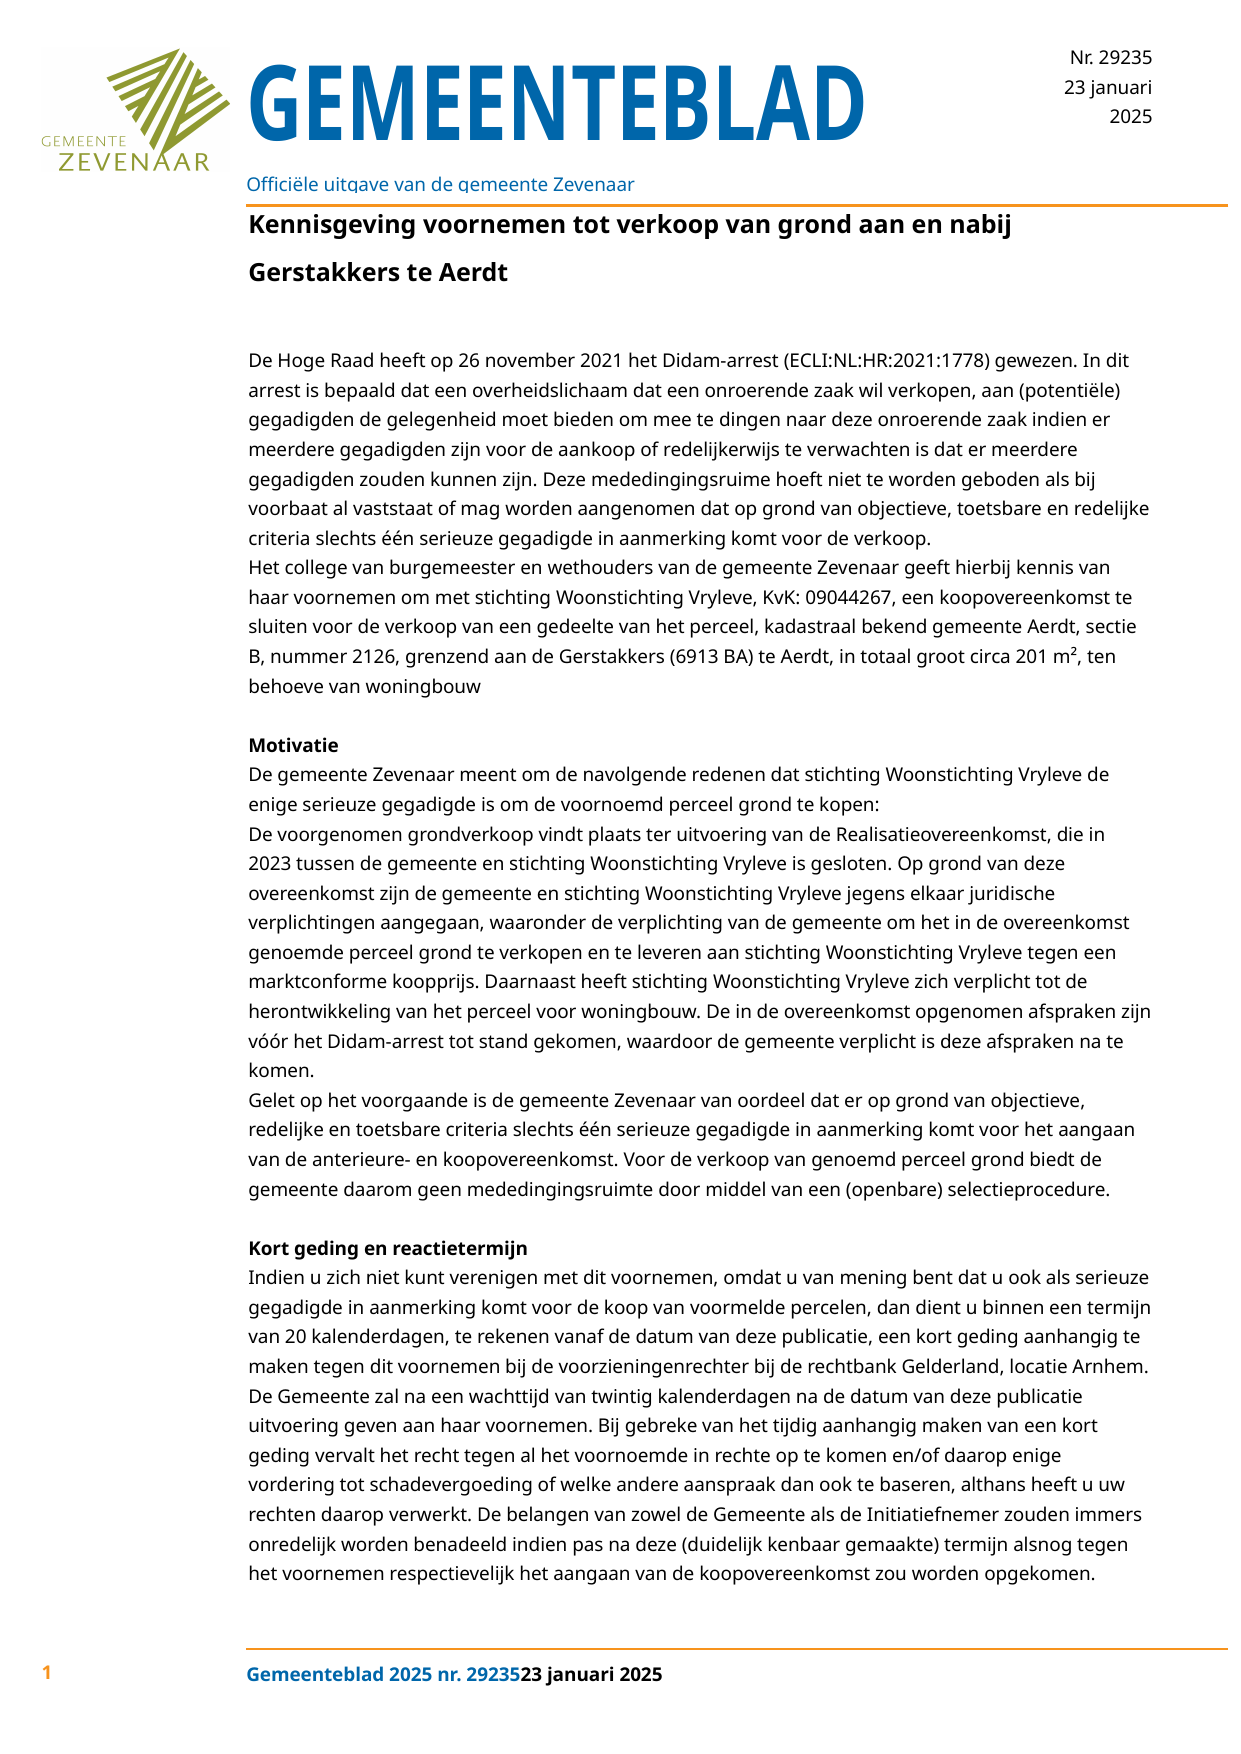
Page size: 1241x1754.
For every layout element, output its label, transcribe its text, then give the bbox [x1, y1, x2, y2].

text De Hoge Raad heeft op 26 november 2021 het Didam-arrest (ECLI:NL:HR:2021:1778) gewezen. In dit arrest is bepaald dat een overheidslichaam dat een onroerende zaak wil verkopen, aan (potentiële) gegadigden de gelegenheid moet bieden om mee te dingen naar deze onroerende zaak indien er meerdere gegadigden zijn voor de aankoop of redelijkerwijs te verwachten is dat er meerdere gegadigden zouden kunnen zijn. Deze mededingingsruime hoeft niet te worden geboden als bij voorbaat al vaststaat of mag worden aangenomen dat op grond van objectieve, toetsbare en redelijke criteria slechts één serieuze gegadigde in aanmerking komt voor de verkoop. [248, 347, 1152, 551]
text Kennisgeving voornemen tot verkoop van grond aan en nabij Gerstakkers te Aerdt [248, 207, 1152, 288]
text Motivatie [248, 732, 1152, 758]
text De gemeente Zevenaar meent om de navolgende redenen dat stichting Woonstichting Vryleve de enige serieuze gegadigde is om de voornoemd perceel grond te kopen: [248, 762, 1152, 817]
picture [41, 47, 231, 172]
text Indien u zich niet kunt verenigen met dit voornemen, omdat u van mening bent dat u ook als serieuze gegadigde in aanmerking komt voor de koop van voormelde percelen, dan dient u binnen een termijn van 20 kalenderdagen, te rekenen vanaf de datum van deze publicatie, een kort geding aanhangig te maken tegen dit voornemen bij de voorzieningenrechter bij de rechtbank Gelderland, locatie Arnhem. [248, 1264, 1152, 1379]
text Het college van burgemeester en wethouders van de gemeente Zevenaar geeft hierbij kennis van haar voornemen om met stichting Woonstichting Vryleve, KvK: 09044267, een koopovereenkomst te sluiten voor de verkoop van een gedeelte van het perceel, kadastraal bekend gemeente Aerdt, sectie B, nummer 2126, grenzend aan de Gerstakkers (6913 BA) te Aerdt, in totaal groot circa 201 m², ten behoeve van woningbouw [248, 554, 1152, 699]
text Gelet op het voorgaande is de gemeente Zevenaar van oordeel dat er op grond van objectieve, redelijke en toetsbare criteria slechts één serieuze gegadigde in aanmerking komt voor het aangaan van de anterieure- en koopovereenkomst. Voor de verkoop van genoemd perceel grond biedt de gemeente daarom geen mededingingsruimte door middel van een (openbare) selectieprocedure. [248, 1087, 1152, 1202]
text De Gemeente zal na een wachttijd van twintig kalenderdagen na de datum van deze publicatie uitvoering geven aan haar voornemen. Bij gebreke van het tijdig aanhangig maken van een kort geding vervalt het recht tegen al het voornoemde in rechte op te komen en/of daarop enige vordering tot schadevergoeding of welke andere aanspraak dan ook te baseren, althans heeft u uw rechten daarop verwerkt. De belangen van zowel de Gemeente als de Initiatiefnemer zouden immers onredelijk worden benadeeld indien pas na deze (duidelijk kenbaar gemaakte) termijn alsnog tegen het voornemen respectievelijk het aangaan van de koopovereenkomst zou worden opgekomen. [248, 1383, 1152, 1586]
text Kort geding en reactietermijn [248, 1235, 1152, 1261]
text De voorgenomen grondverkoop vindt plaats ter uitvoering van de Realisatieovereenkomst, die in 2023 tussen de gemeente en stichting Woonstichting Vryleve is gesloten. Op grond van deze overeenkomst zijn de gemeente en stichting Woonstichting Vryleve jegens elkaar juridische verplichtingen aangegaan, waaronder de verplichting van de gemeente om het in de overeenkomst genoemde perceel grond te verkopen en te leveren aan stichting Woonstichting Vryleve tegen een marktconforme koopprijs. Daarnaast heeft stichting Woonstichting Vryleve zich verplicht tot de herontwikkeling van het perceel voor woningbouw. De in de overeenkomst opgenomen afspraken zijn vóór het Didam-arrest tot stand gekomen, waardoor de gemeente verplicht is deze afspraken na te komen. [248, 821, 1152, 1083]
